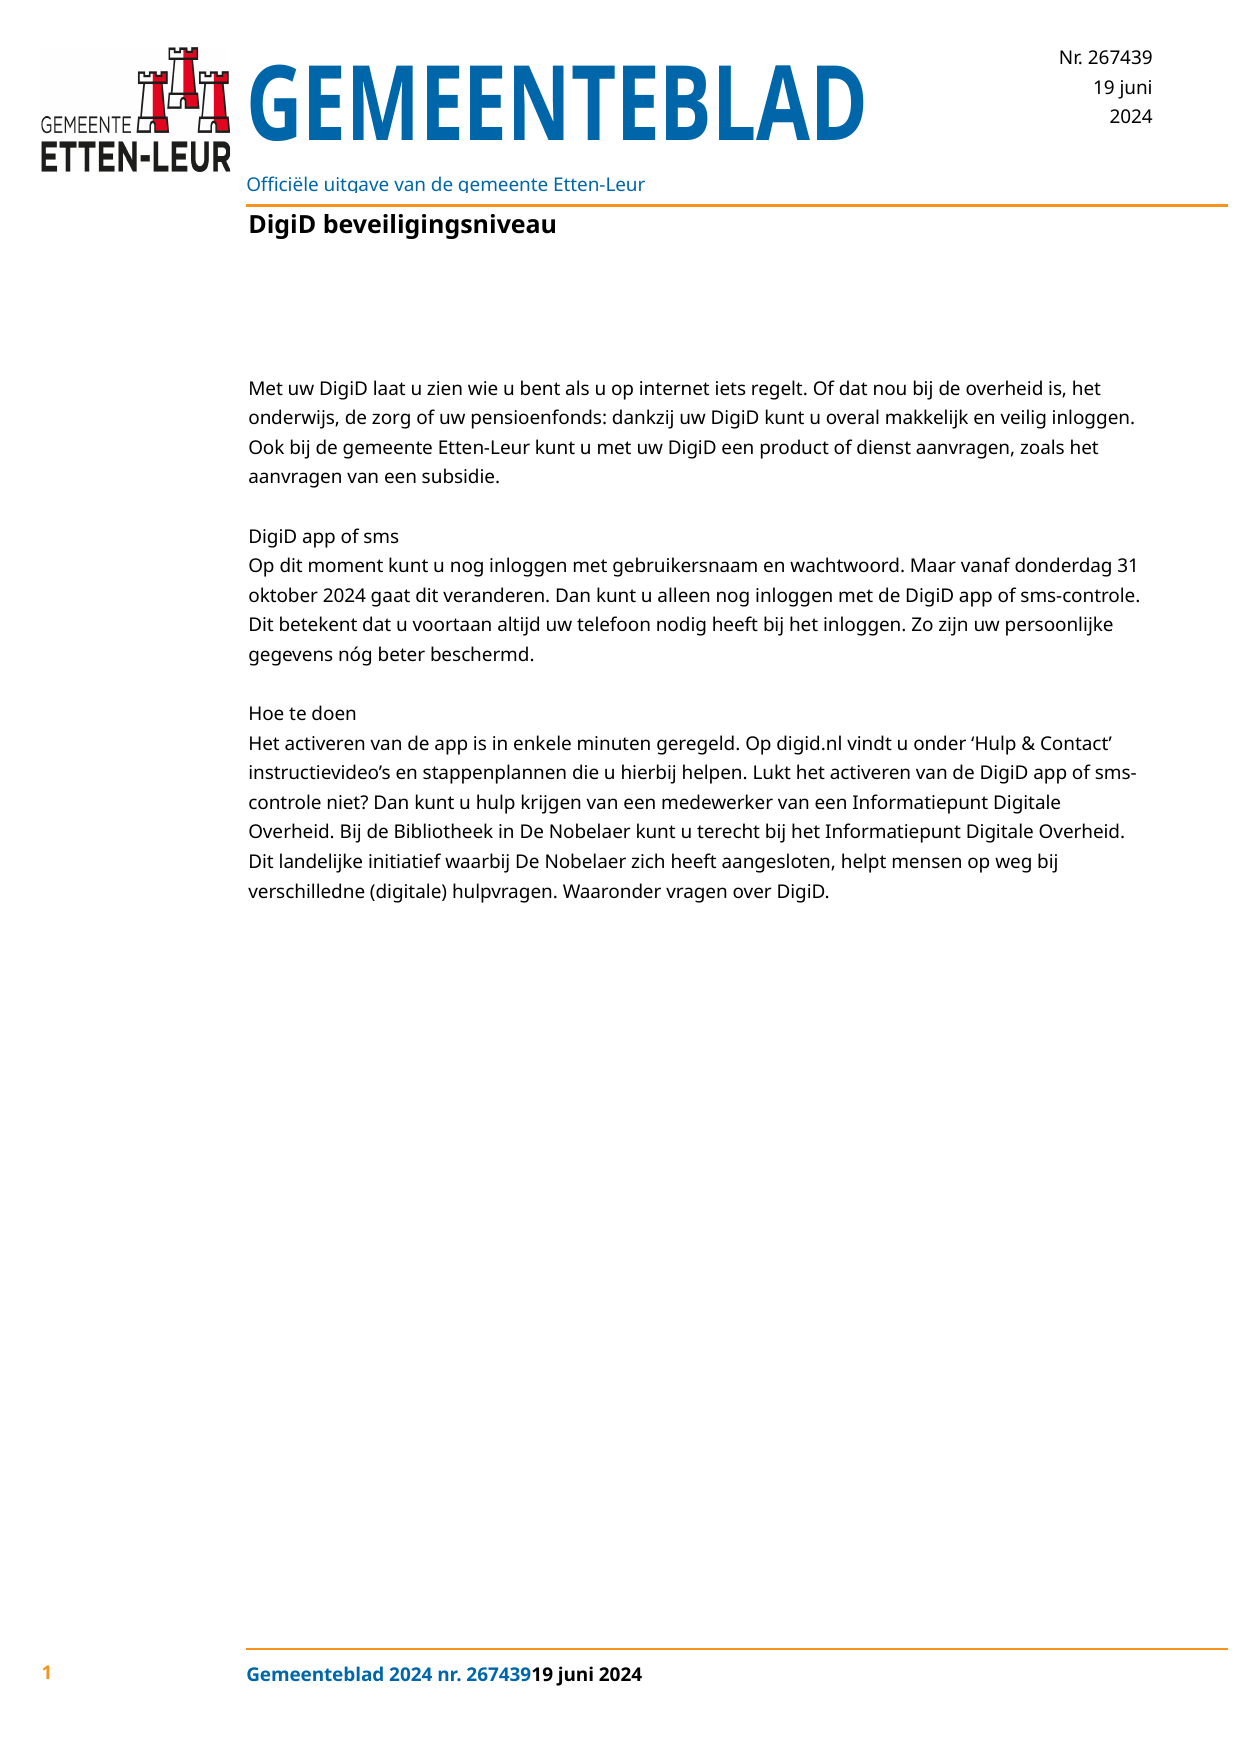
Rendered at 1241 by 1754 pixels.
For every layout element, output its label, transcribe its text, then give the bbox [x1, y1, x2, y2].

text Op dit moment kunt u nog inloggen met gebruikersnaam en wachtwoord. Maar vanaf donderdag 31 oktober 2024 gaat dit veranderen. Dan kunt u alleen nog inloggen met de DigiD app of sms-controle. Dit betekent dat u voortaan altijd uw telefoon nodig heeft bij het inloggen. Zo zijn uw persoonlijke gegevens nóg beter beschermd. [248, 552, 1152, 667]
text DigiD app of sms [248, 523, 1152, 548]
text Met uw DigiD laat u zien wie u bent als u op internet iets regelt. Of dat nou bij de overheid is, het onderwijs, de zorg of uw pensioenfonds: dankzij uw DigiD kunt u overal makkelijk en veilig inloggen. Ook bij de gemeente Etten-Leur kunt u met uw DigiD een product of dienst aanvragen, zoals het aanvragen van een subsidie. [248, 375, 1152, 489]
picture [41, 47, 231, 172]
text Het activeren van de app is in enkele minuten geregeld. Op digid.nl vindt u onder ‘Hulp & Contact’ instructievideo’s en stappenplannen die u hierbij helpen. Lukt het activeren van de DigiD app of sms-controle niet? Dan kunt u hulp krijgen van een medewerker van een Informatiepunt Digitale Overheid. Bij de Bibliotheek in De Nobelaer kunt u terecht bij het Informatiepunt Digitale Overheid. Dit landelijke initiatief waarbij De Nobelaer zich heeft aangesloten, helpt mensen op weg bij verschilledne (digitale) hulpvragen. Waaronder vragen over DigiD. [248, 730, 1152, 903]
text Hoe te doen [248, 700, 1152, 726]
text DigiD beveiligingsniveau [248, 207, 1152, 241]
